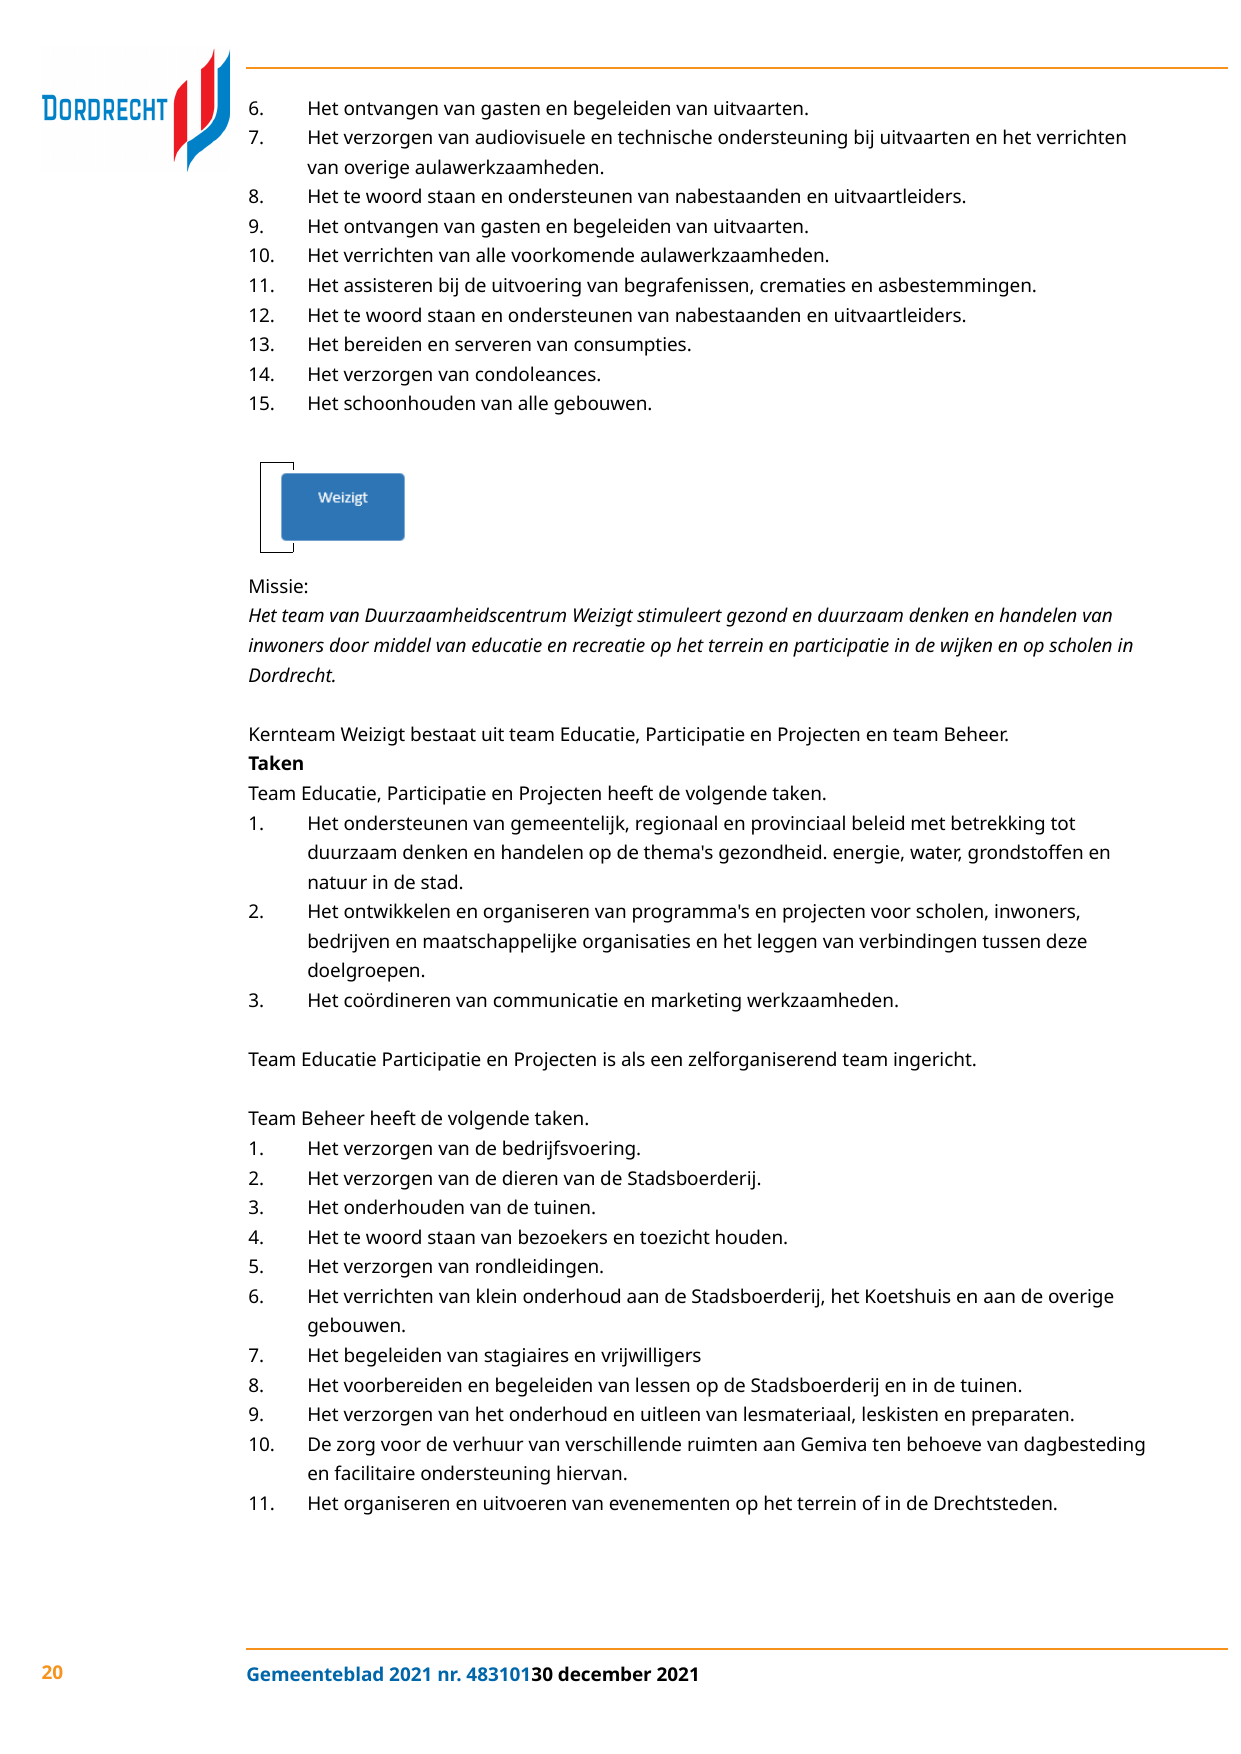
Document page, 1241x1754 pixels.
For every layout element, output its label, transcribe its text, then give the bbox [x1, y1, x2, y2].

text Het team van Duurzaamheidscentrum Weizigt stimuleert gezond en duurzaam denken en handelen van inwoners door middel van educatie en recreatie op het terrein en participatie in de wijken en op scholen in Dordrecht. [248, 603, 1152, 687]
list Het verzorgen van rondleidingen. [248, 1253, 1152, 1279]
list Het bereiden en serveren van consumpties. [248, 331, 1152, 357]
list Het assisteren bij de uitvoering van begrafenissen, crematies en asbestemmingen. [248, 272, 1152, 298]
list Het voorbereiden en begeleiden van lessen op de Stadsboerderij en in de tuinen. [248, 1372, 1152, 1397]
list Het verzorgen van de dieren van de Stadsboerderij. [248, 1165, 1152, 1190]
text Missie: [248, 573, 1152, 599]
list Het verzorgen van condoleances. [248, 361, 1152, 387]
list Het verrichten van klein onderhoud aan de Stadsboerderij, het Koetshuis en aan de overige gebouwen. [248, 1283, 1152, 1338]
list Het ontvangen van gasten en begeleiden van uitvaarten. [248, 213, 1152, 239]
text Team Educatie, Participatie en Projecten heeft de volgende taken. [248, 780, 1152, 806]
list Het begeleiden van stagiaires en vrijwilligers [248, 1342, 1152, 1368]
list Het ontwikkelen en organiseren van programma's en projecten voor scholen, inwoners, bedrijven en maatschappelijke organisaties en het leggen van verbindingen tussen deze doelgroepen. [248, 898, 1152, 983]
list Het te woord staan van bezoekers en toezicht houden. [248, 1224, 1152, 1249]
list Het verzorgen van audiovisuele en technische ondersteuning bij uitvaarten en het verrichten van overige aulawerkzaamheden. [248, 124, 1152, 180]
list Het organiseren en uitvoeren van evenementen op het terrein of in de Drechtsteden. [248, 1490, 1152, 1516]
text Team Beheer heeft de volgende taken. [248, 1106, 1152, 1131]
list Het verzorgen van het onderhoud en uitleen van lesmateriaal, leskisten en preparaten. [248, 1401, 1152, 1427]
text Kernteam Weizigt bestaat uit team Educatie, Participatie en Projecten en team Beheer. [248, 721, 1152, 747]
list Het verrichten van alle voorkomende aulawerkzaamheden. [248, 243, 1152, 268]
list Het onderhouden van de tuinen. [248, 1194, 1152, 1220]
list Het coördineren van communicatie en marketing werkzaamheden. [248, 987, 1152, 1013]
text Team Educatie Participatie en Projecten is als een zelforganiserend team ingericht. [248, 1046, 1152, 1072]
picture [268, 470, 417, 543]
text Taken [248, 751, 1152, 776]
list Het schoonhouden van alle gebouwen. [248, 391, 1152, 416]
list Het ondersteunen van gemeentelijk, regionaal en provinciaal beleid met betrekking tot duurzaam denken en handelen op de thema's gezondheid. energie, water, grondstoffen en natuur in de stad. [248, 810, 1152, 894]
list Het te woord staan en ondersteunen van nabestaanden en uitvaartleiders. [248, 302, 1152, 328]
list De zorg voor de verhuur van verschillende ruimten aan Gemiva ten behoeve van dagbesteding en facilitaire ondersteuning hiervan. [248, 1431, 1152, 1486]
list Het verzorgen van de bedrijfsvoering. [248, 1135, 1152, 1161]
list Het te woord staan en ondersteunen van nabestaanden en uitvaartleiders. [248, 183, 1152, 209]
list Het ontvangen van gasten en begeleiden van uitvaarten. [248, 95, 1152, 121]
picture [41, 47, 231, 172]
